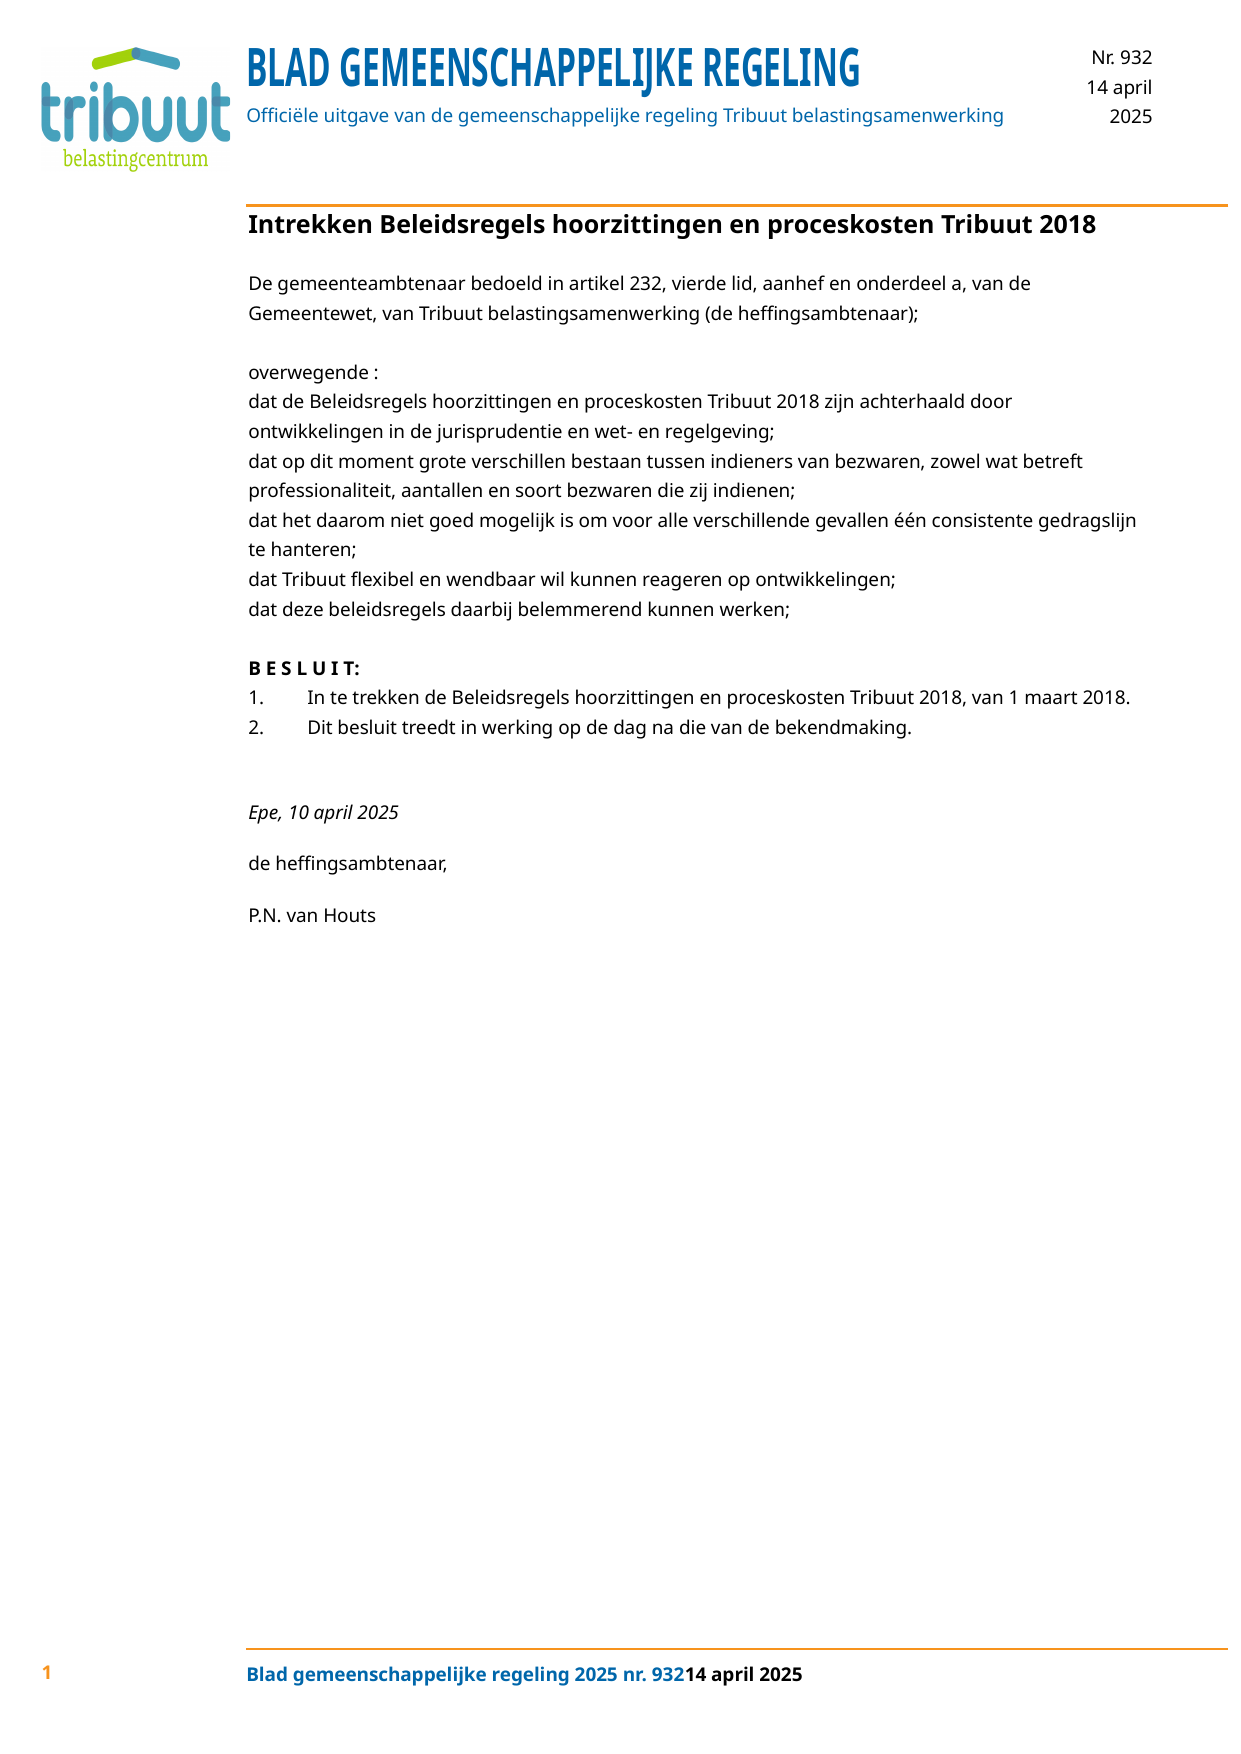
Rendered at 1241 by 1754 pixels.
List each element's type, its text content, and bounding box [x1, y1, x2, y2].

text Epe, 10 april 2025 [248, 799, 1152, 825]
text P.N. van Houts [248, 902, 1152, 928]
text dat de Beleidsregels hoorzittingen en proceskosten Tribuut 2018 zijn achterhaald door ontwikkelingen in de jurisprudentie en wet- en regelgeving; [248, 389, 1152, 444]
text dat op dit moment grote verschillen bestaan tussen indieners van bezwaren, zowel wat betreft professionaliteit, aantallen en soort bezwaren die zij indienen; [248, 448, 1152, 503]
text overwegende : [248, 359, 1152, 385]
text de heffingsambtenaar, [248, 850, 1152, 876]
text B E S L U I T: [248, 655, 1152, 681]
text De gemeenteambtenaar bedoeld in artikel 232, vierde lid, aanhef en onderdeel a, van de Gemeentewet, van Tribuut belastingsamenwerking (de heffingsambtenaar); [248, 270, 1152, 326]
list Dit besluit treedt in werking op de dag na die van de bekendmaking. [248, 714, 1152, 740]
text dat deze beleidsregels daarbij belemmerend kunnen werken; [248, 596, 1152, 621]
picture [41, 47, 231, 172]
list In te trekken de Beleidsregels hoorzittingen en proceskosten Tribuut 2018, van 1 maart 2018. [248, 684, 1152, 710]
text dat het daarom niet goed mogelijk is om voor alle verschillende gevallen één consistente gedragslijn te hanteren; [248, 507, 1152, 562]
text Intrekken Beleidsregels hoorzittingen en proceskosten Tribuut 2018 [248, 207, 1152, 241]
text dat Tribuut flexibel en wendbaar wil kunnen reageren op ontwikkelingen; [248, 566, 1152, 592]
